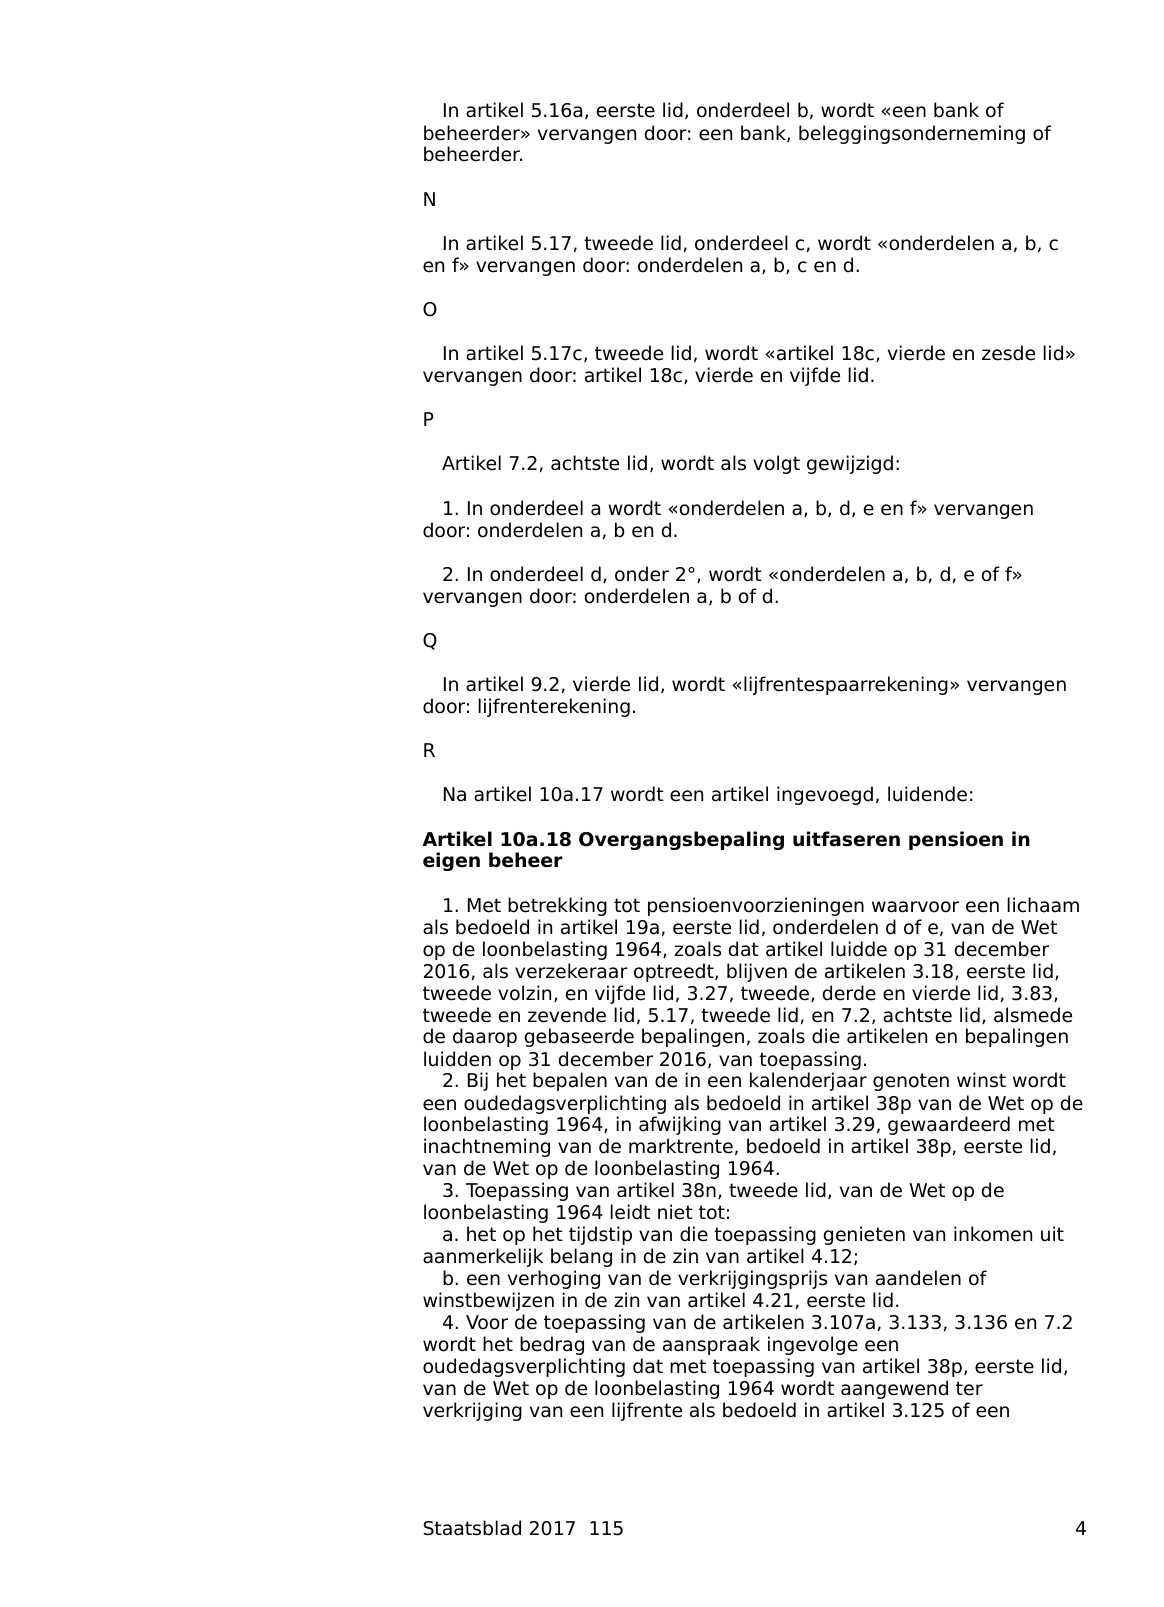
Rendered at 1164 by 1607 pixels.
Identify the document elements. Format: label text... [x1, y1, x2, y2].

text Q [422, 630, 1087, 652]
text In artikel 5.16a, eerste lid, onderdeel b, wordt «een bank of beheerder» vervangen door: een bank, beleggingsonderneming of beheerder. [422, 100, 1087, 166]
text R [422, 740, 1087, 762]
text 1. In onderdeel a wordt «onderdelen a, b, d, e en f» vervangen door: onderdelen a, b en d. [422, 497, 1087, 541]
text b. een verhoging van de verkrijgingsprijs van aandelen of winstbewijzen in de zin van artikel 4.21, eerste lid. [422, 1268, 1087, 1312]
text O [422, 299, 1087, 321]
subtitle Artikel 10a.18 Overgangsbepaling uitfaseren pensioen in eigen beheer [422, 828, 1087, 872]
text 2. In onderdeel d, onder 2°, wordt «onderdelen a, b, d, e of f» vervangen door: onderdelen a, b of d. [422, 564, 1087, 608]
text Artikel 7.2, achtste lid, wordt als volgt gewijzigd: [422, 453, 1087, 475]
text In artikel 5.17, tweede lid, onderdeel c, wordt «onderdelen a, b, c en f» vervangen door: onderdelen a, b, c en d. [422, 233, 1087, 277]
text Na artikel 10a.17 wordt een artikel ingevoegd, luidende: [422, 784, 1087, 806]
text In artikel 5.17c, tweede lid, wordt «artikel 18c, vierde en zesde lid» vervangen door: artikel 18c, vierde en vijfde lid. [422, 343, 1087, 387]
text 2. Bij het bepalen van de in een kalenderjaar genoten winst wordt een oudedagsverplichting als bedoeld in artikel 38p van de Wet op de loonbelasting 1964, in afwijking van artikel 3.29, gewaardeerd met inachtneming van de marktrente, bedoeld in artikel 38p, eerste lid, van de Wet op de loonbelasting 1964. [422, 1070, 1087, 1180]
text 1. Met betrekking tot pensioenvoorzieningen waarvoor een lichaam als bedoeld in artikel 19a, eerste lid, onderdelen d of e, van de Wet op de loonbelasting 1964, zoals dat artikel luidde op 31 december 2016, als verzekeraar optreedt, blijven de artikelen 3.18, eerste lid, tweede volzin, en vijfde lid, 3.27, tweede, derde en vierde lid, 3.83, tweede en zevende lid, 5.17, tweede lid, en 7.2, achtste lid, alsmede de daarop gebaseerde bepalingen, zoals die artikelen en bepalingen luidden op 31 december 2016, van toepassing. [422, 894, 1087, 1070]
text In artikel 9.2, vierde lid, wordt «lijfrentespaarrekening» vervangen door: lijfrenterekening. [422, 674, 1087, 718]
text P [422, 409, 1087, 431]
text 4. Voor de toepassing van de artikelen 3.107a, 3.133, 3.136 en 7.2 wordt het bedrag van de aanspraak ingevolge een oudedagsverplichting dat met toepassing van artikel 38p, eerste lid, van de Wet op de loonbelasting 1964 wordt aangewend ter verkrijging van een lijfrente als bedoeld in artikel 3.125 of een [422, 1312, 1087, 1422]
text a. het op het tijdstip van die toepassing genieten van inkomen uit aanmerkelijk belang in de zin van artikel 4.12; [422, 1224, 1087, 1268]
text N [422, 188, 1087, 211]
text 3. Toepassing van artikel 38n, tweede lid, van de Wet op de loonbelasting 1964 leidt niet tot: [422, 1180, 1087, 1224]
